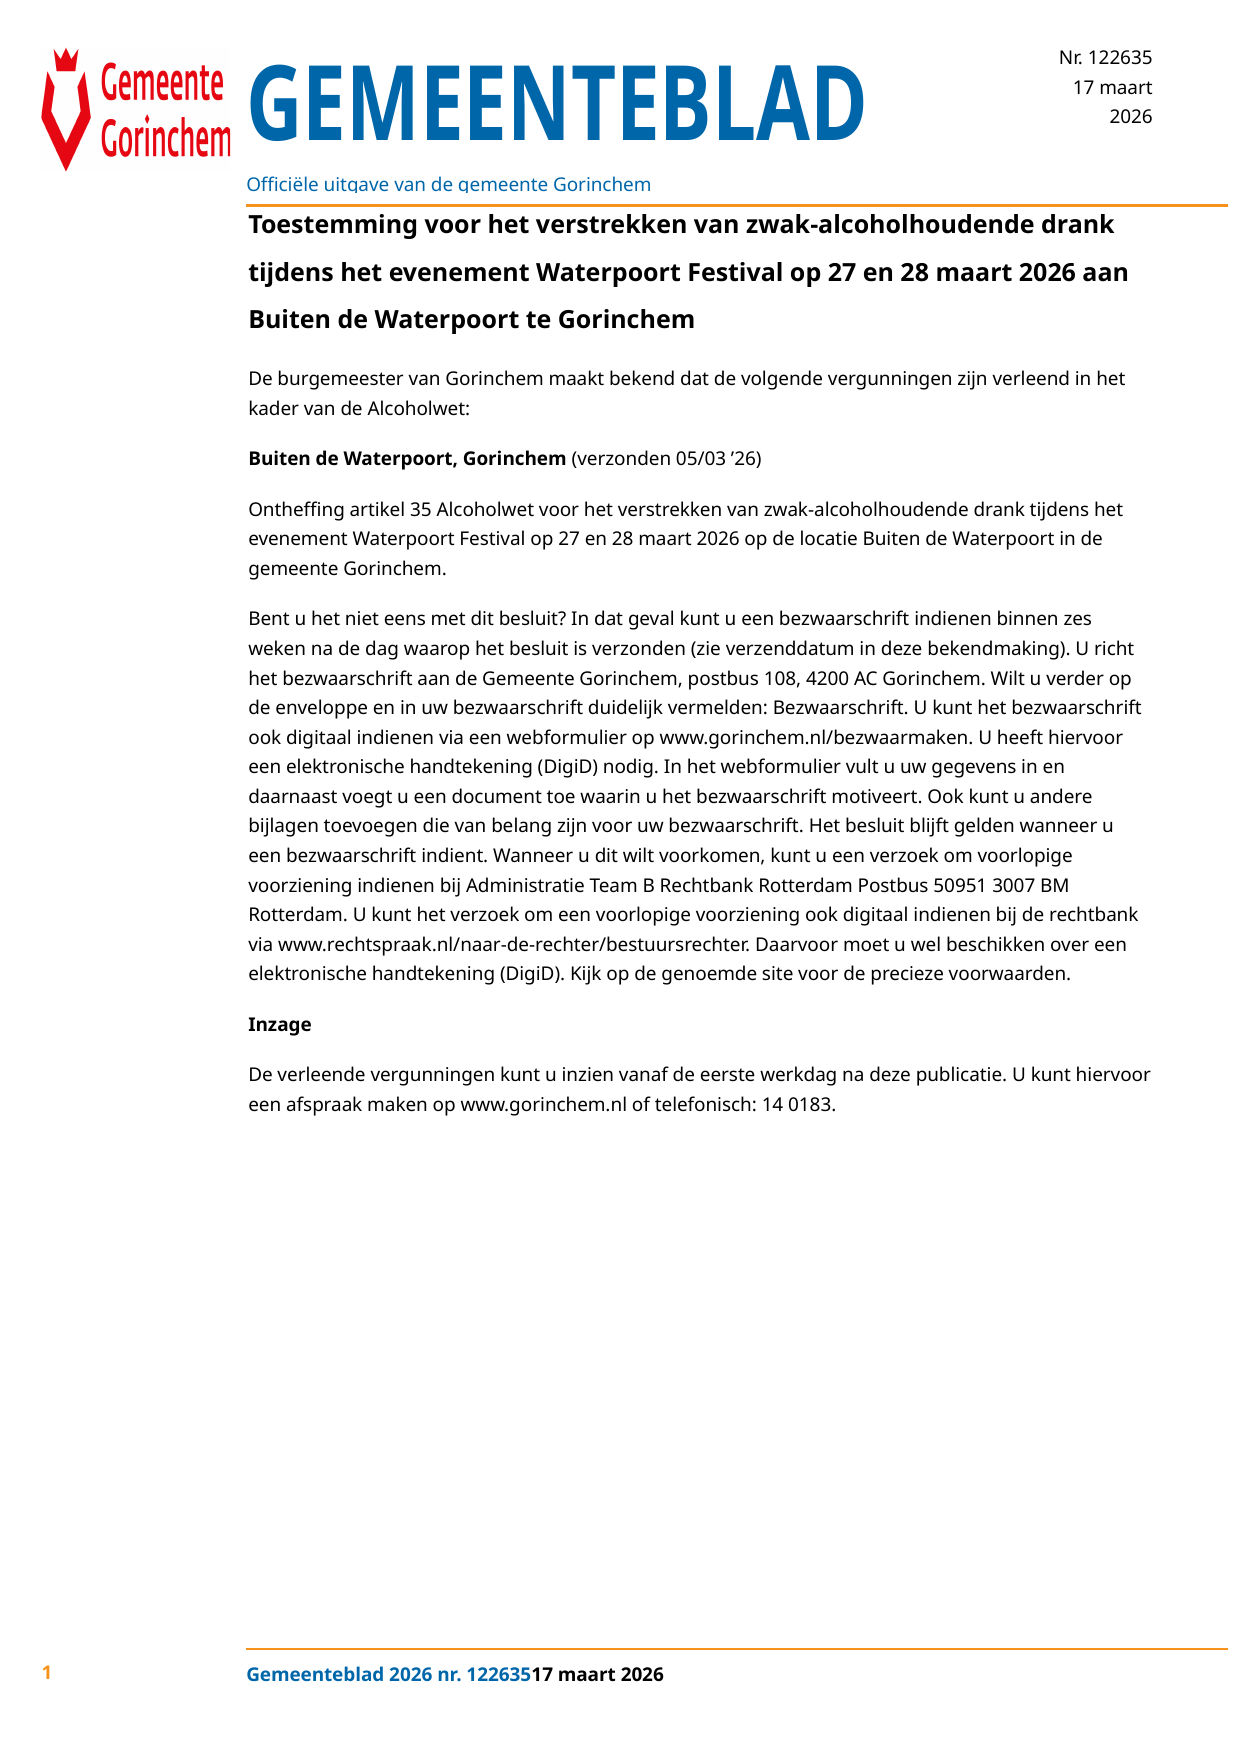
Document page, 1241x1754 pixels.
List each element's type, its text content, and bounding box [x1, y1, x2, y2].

text Inzage [248, 1011, 1152, 1037]
text Bent u het niet eens met dit besluit? In dat geval kunt u een bezwaarschrift indienen binnen zes weken na de dag waarop het besluit is verzonden (zie verzenddatum in deze bekendmaking). U richt het bezwaarschrift aan de Gemeente Gorinchem, postbus 108, 4200 AC Gorinchem. Wilt u verder op de enveloppe en in uw bezwaarschrift duidelijk vermelden: Bezwaarschrift. U kunt het bezwaarschrift ook digitaal indienen via een webformulier op www.gorinchem.nl/bezwaarmaken. U heeft hiervoor een elektronische handtekening (DigiD) nodig. In het webformulier vult u uw gegevens in en daarnaast voegt u een document toe waarin u het bezwaarschrift motiveert. Ook kunt u andere bijlagen toevoegen die van belang zijn voor uw bezwaarschrift. Het besluit blijft gelden wanneer u een bezwaarschrift indient. Wanneer u dit wilt voorkomen, kunt u een verzoek om voorlopige voorziening indienen bij Administratie Team B Rechtbank Rotterdam Postbus 50951 3007 BM Rotterdam. U kunt het verzoek om een voorlopige voorziening ook digitaal indienen bij de rechtbank via www.rechtspraak.nl/naar-de-rechter/bestuursrechter. Daarvoor moet u wel beschikken over een elektronische handtekening (DigiD). Kijk op de genoemde site voor de precieze voorwaarden. [248, 606, 1152, 986]
text De burgemeester van Gorinchem maakt bekend dat de volgende vergunningen zijn verleend in het kader van de Alcoholwet: [248, 366, 1152, 421]
text Buiten de Waterpoort, Gorinchem (verzonden 05/03 ’26) [248, 446, 1152, 471]
text Ontheffing artikel 35 Alcoholwet voor het verstrekken van zwak-alcoholhoudende drank tijdens het evenement Waterpoort Festival op 27 en 28 maart 2026 op de locatie Buiten de Waterpoort in de gemeente Gorinchem. [248, 496, 1152, 581]
picture [41, 47, 231, 172]
text De verleende vergunningen kunt u inzien vanaf de eerste werkdag na deze publicatie. U kunt hiervoor een afspraak maken op www.gorinchem.nl of telefonisch: 14 0183. [248, 1061, 1152, 1117]
text Toestemming voor het verstrekken van zwak-alcoholhoudende drank tijdens het evenement Waterpoort Festival op 27 en 28 maart 2026 aan Buiten de Waterpoort te Gorinchem [248, 207, 1152, 336]
